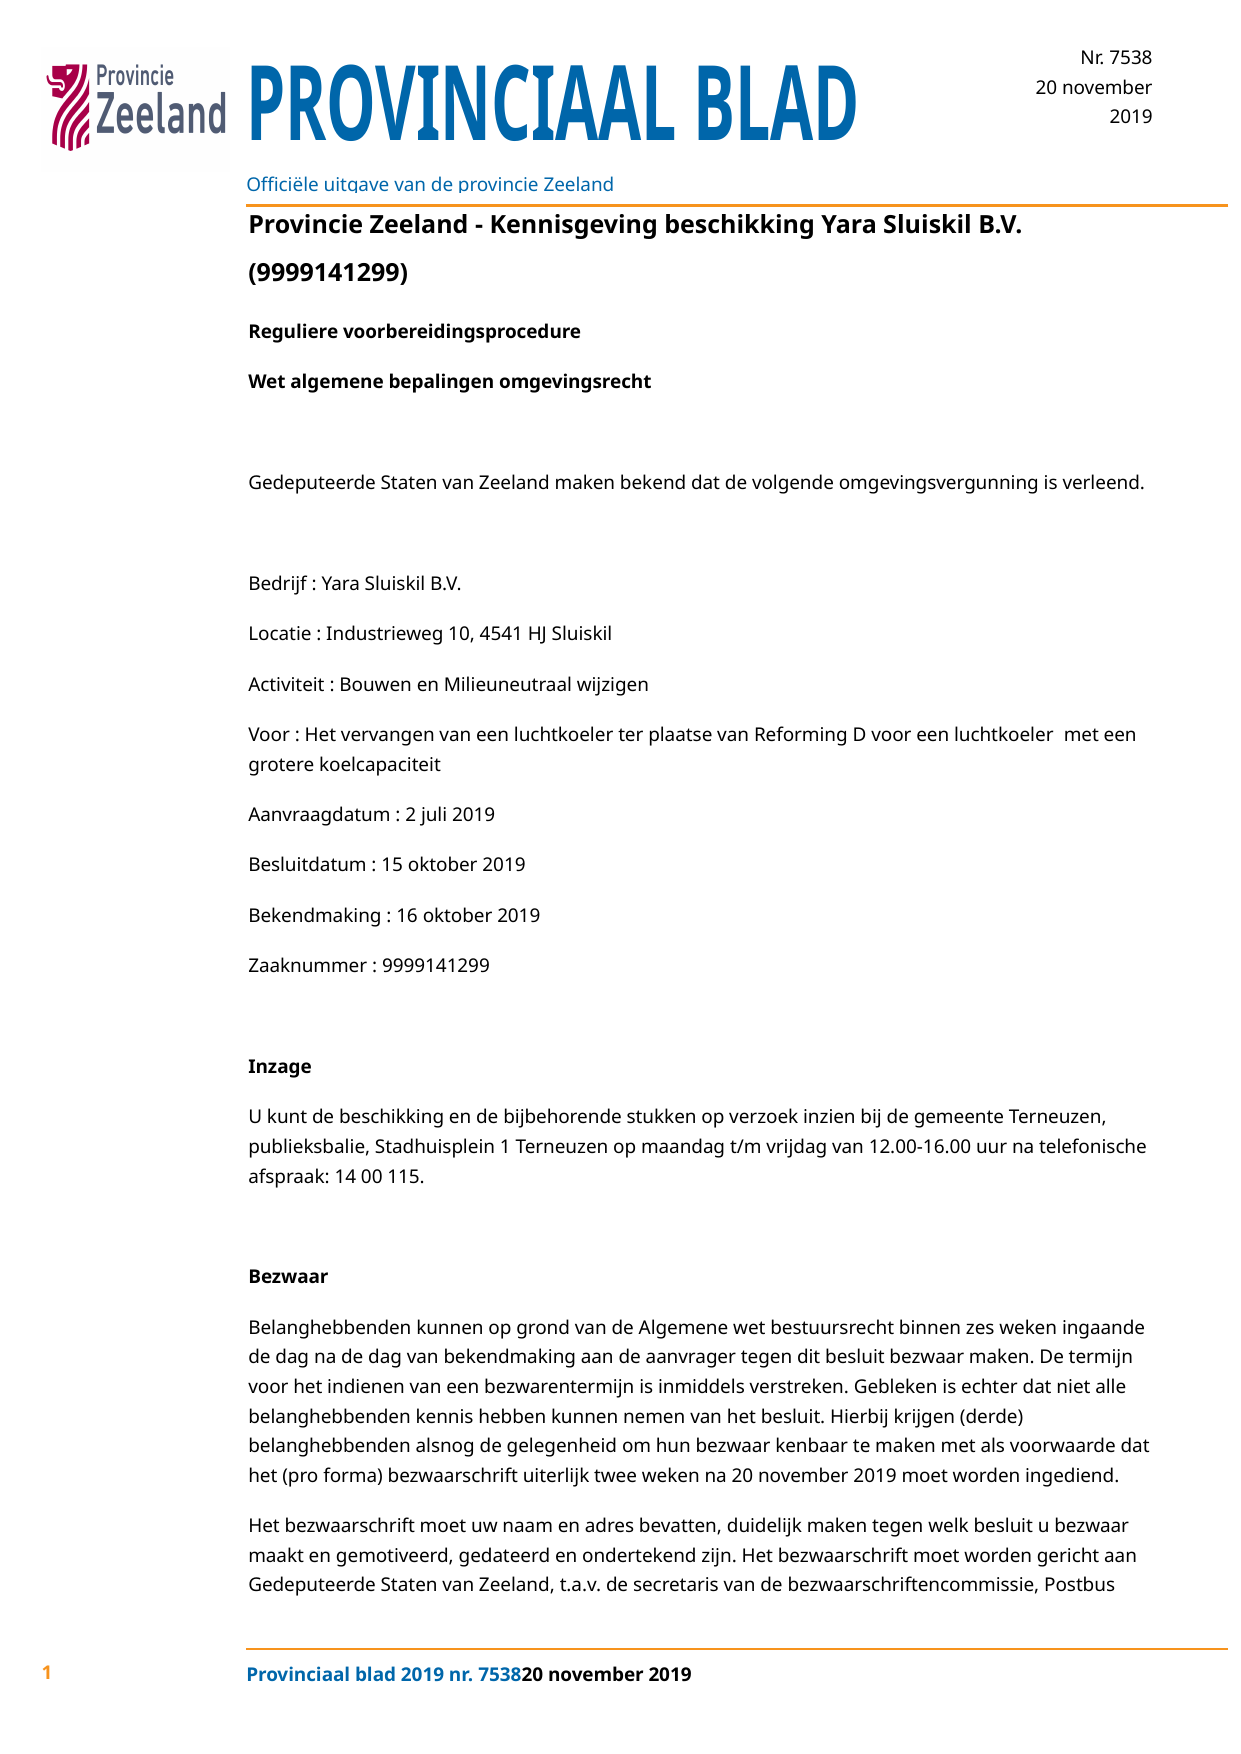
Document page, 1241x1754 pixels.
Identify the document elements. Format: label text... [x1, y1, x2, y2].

text Provincie Zeeland - Kennisgeving beschikking Yara Sluiskil B.V. (9999141299) [248, 207, 1152, 288]
text Het bezwaarschrift moet uw naam en adres bevatten, duidelijk maken tegen welk besluit u bezwaar maakt en gemotiveerd, gedateerd en ondertekend zijn. Het bezwaarschrift moet worden gericht aan Gedeputeerde Staten van Zeeland, t.a.v. de secretaris van de bezwaarschriftencommissie, Postbus [248, 1512, 1152, 1597]
text Voor : Het vervangen van een luchtkoeler ter plaatse van Reforming D voor een luchtkoeler met een grotere koelcapaciteit [248, 721, 1152, 777]
text Gedeputeerde Staten van Zeeland maken bekend dat de volgende omgevingsvergunning is verleend. [248, 469, 1152, 495]
text Wet algemene bepalingen omgevingsrecht [248, 368, 1152, 394]
text Bekendmaking : 16 oktober 2019 [248, 902, 1152, 928]
text Activiteit : Bouwen en Milieuneutraal wijzigen [248, 671, 1152, 697]
text Belanghebbenden kunnen op grond van de Algemene wet bestuursrecht binnen zes weken ingaande de dag na de dag van bekendmaking aan de aanvrager tegen dit besluit bezwaar maken. De termijn voor het indienen van een bezwarentermijn is inmiddels verstreken. Gebleken is echter dat niet alle belanghebbenden kennis hebben kunnen nemen van het besluit. Hierbij krijgen (derde) belanghebbenden alsnog de gelegenheid om hun bezwaar kenbaar te maken met als voorwaarde dat het (pro forma) bezwaarschrift uiterlijk twee weken na 20 november 2019 moet worden ingediend. [248, 1314, 1152, 1488]
text Bedrijf : Yara Sluiskil B.V. [248, 570, 1152, 596]
text Aanvraagdatum : 2 juli 2019 [248, 801, 1152, 827]
text Reguliere voorbereidingsprocedure [248, 318, 1152, 344]
text U kunt de beschikking en de bijbehorende stukken op verzoek inzien bij de gemeente Terneuzen, publieksbalie, Stadhuisplein 1 Terneuzen op maandag t/m vrijdag van 12.00-16.00 uur na telefonische afspraak: 14 00 115. [248, 1104, 1152, 1189]
text Zaaknummer : 9999141299 [248, 952, 1152, 978]
text Bezwaar [248, 1264, 1152, 1289]
text Besluitdatum : 15 oktober 2019 [248, 852, 1152, 877]
picture [41, 47, 231, 172]
text Locatie : Industrieweg 10, 4541 HJ Sluiskil [248, 620, 1152, 646]
text Inzage [248, 1053, 1152, 1079]
